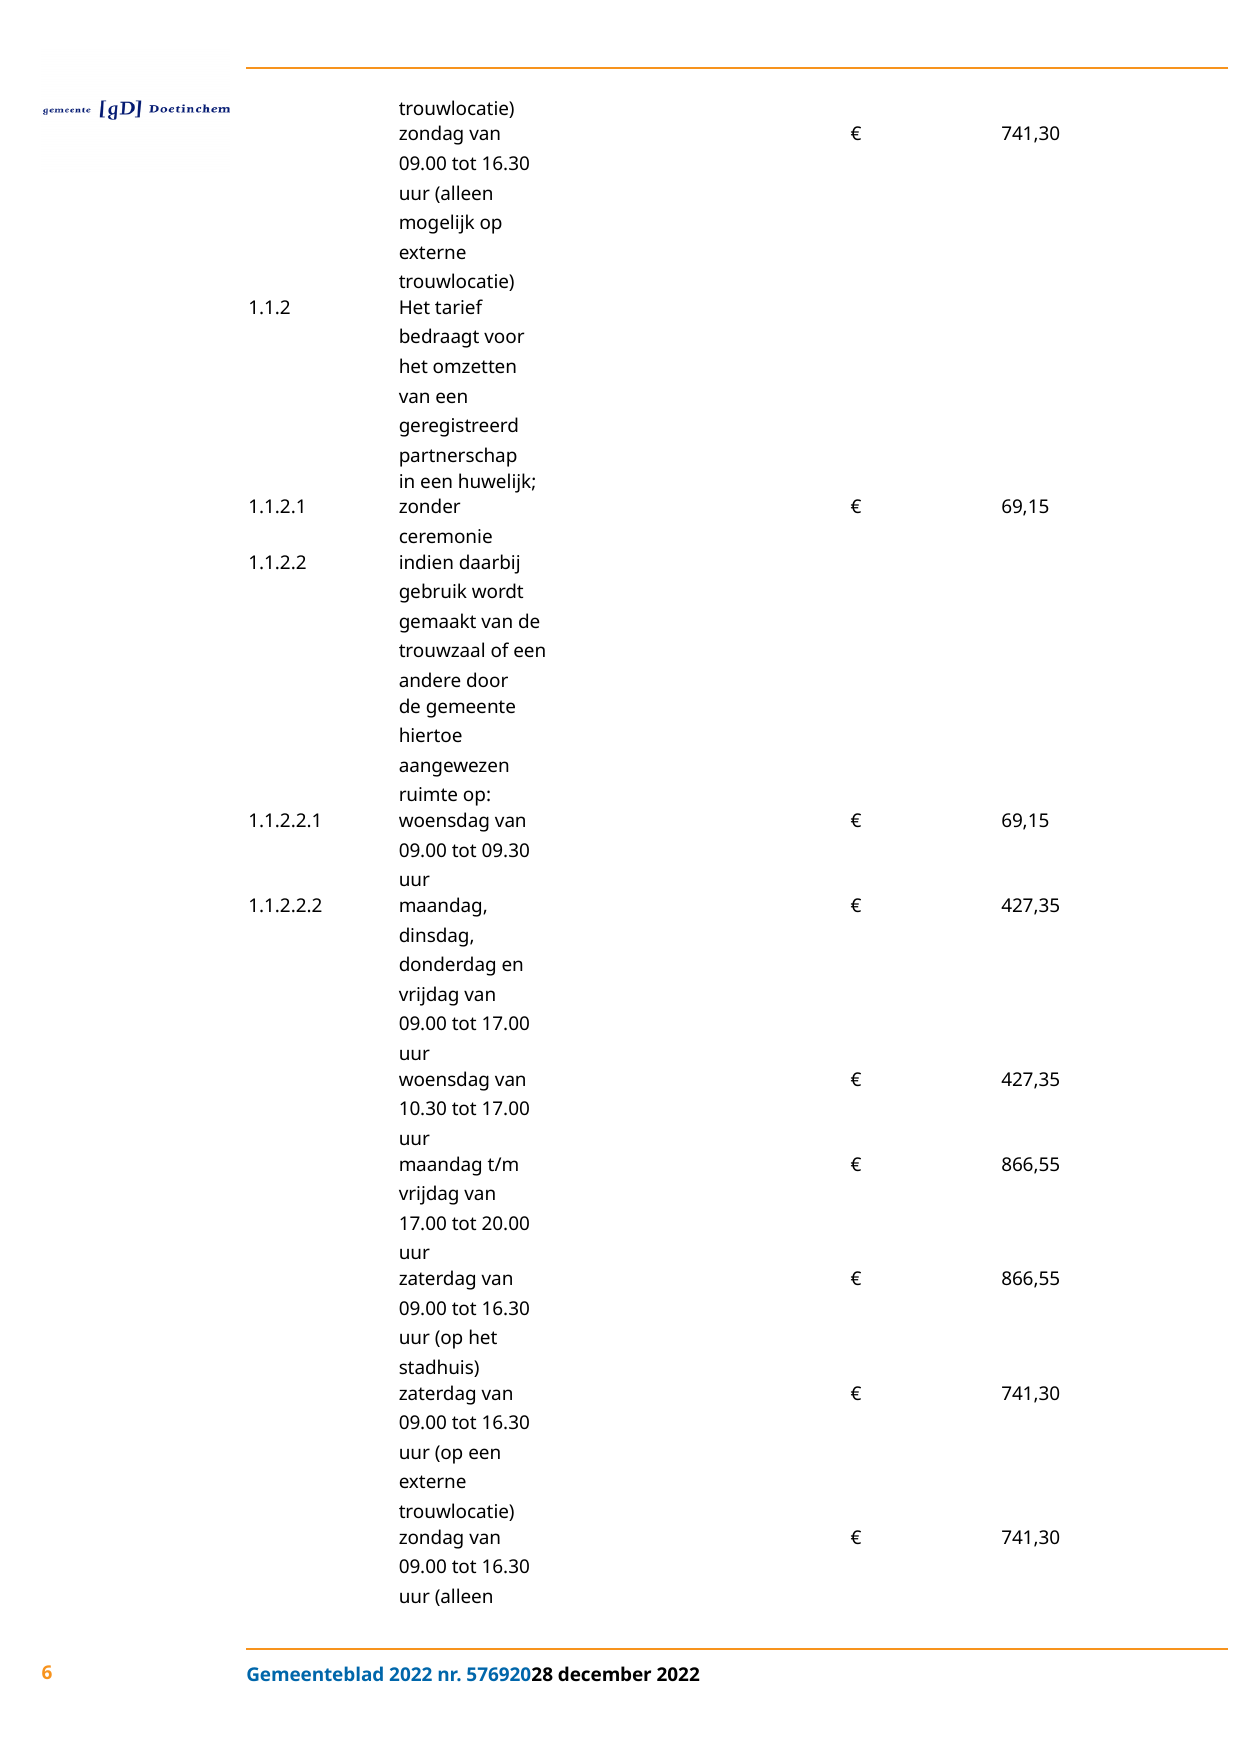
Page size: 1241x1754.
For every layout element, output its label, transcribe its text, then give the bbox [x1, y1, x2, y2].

table_cell [700, 494, 850, 549]
table_cell € [850, 892, 1001, 1066]
table_cell 427,35 [1001, 892, 1152, 1066]
table_cell [700, 892, 850, 1066]
table_cell [850, 95, 1001, 121]
table_cell [1001, 468, 1152, 493]
table_cell [248, 1151, 398, 1265]
table_cell [1001, 549, 1152, 693]
table_cell [850, 468, 1001, 493]
table_cell [700, 808, 850, 892]
table_cell [549, 808, 700, 892]
table_cell [700, 693, 850, 807]
table_cell 1.1.2 [248, 294, 398, 468]
table_cell zaterdag van 09.00 tot 16.30 uur (op het stadhuis) [399, 1265, 549, 1380]
table_cell [549, 693, 700, 807]
table_cell woensdag van 09.00 tot 09.30 uur [399, 808, 549, 892]
table_cell [850, 549, 1001, 693]
table_cell € [850, 808, 1001, 892]
table_cell € [850, 1265, 1001, 1380]
table_cell [549, 892, 700, 1066]
table_cell 1.1.2.2 [248, 549, 398, 693]
table_cell 1.1.2.2.2 [248, 892, 398, 1066]
table_cell [1001, 95, 1152, 121]
table_cell [700, 95, 850, 121]
table_cell [700, 549, 850, 693]
table_cell [850, 294, 1001, 468]
table_cell 741,30 [1001, 121, 1152, 294]
table_cell 427,35 [1001, 1066, 1152, 1151]
table_cell [1001, 693, 1152, 807]
table_cell [549, 294, 700, 468]
table_cell 866,55 [1001, 1265, 1152, 1380]
table_cell [700, 1380, 850, 1609]
table_cell woensdag van 10.30 tot 17.00 uur [399, 1066, 549, 1151]
table_cell [549, 121, 700, 294]
table_cell [549, 95, 700, 121]
table_cell 866,55 [1001, 1151, 1152, 1265]
table_cell Het tarief bedraagt voor het omzetten van een geregistreerd partnerschap [399, 294, 549, 468]
table_cell [549, 1066, 700, 1380]
table_cell [248, 1524, 398, 1609]
table_cell [700, 121, 850, 294]
table_cell [700, 294, 850, 468]
table_cell [248, 693, 398, 807]
table_cell [700, 468, 850, 493]
table_cell [549, 468, 700, 493]
table_cell 69,15 [1001, 494, 1152, 549]
table_cell 1.1.2.2.1 [248, 808, 398, 892]
table_cell [248, 468, 398, 493]
table_cell trouwlocatie) [399, 95, 549, 121]
table_cell [248, 1265, 398, 1380]
table_cell € [850, 121, 1001, 294]
table_cell [549, 494, 700, 549]
table_cell 69,15 [1001, 808, 1152, 892]
table_cell [549, 549, 700, 693]
table_cell zondag van 09.00 tot 16.30 uur (alleen [399, 1524, 549, 1609]
table_cell [850, 693, 1001, 807]
table_cell € [850, 1524, 1001, 1609]
table_cell indien daarbij gebruik wordt gemaakt van de trouwzaal of een andere door [399, 549, 549, 693]
table_cell € [850, 494, 1001, 549]
table_cell [1001, 294, 1152, 468]
table_cell [248, 95, 398, 121]
table_cell zaterdag van 09.00 tot 16.30 uur (op een externe trouwlocatie) [399, 1380, 549, 1524]
table_cell [248, 1380, 398, 1524]
table_cell 1.1.2.1 [248, 494, 398, 549]
table_cell maandag t/m vrijdag van 17.00 tot 20.00 uur [399, 1151, 549, 1265]
table_cell € [850, 1380, 1001, 1524]
table_cell [549, 1380, 700, 1609]
table_cell 741,30 [1001, 1524, 1152, 1609]
table_cell zondag van 09.00 tot 16.30 uur (alleen mogelijk op externe trouwlocatie) [399, 121, 549, 294]
table_cell [700, 1066, 850, 1380]
table_cell maandag, dinsdag, donderdag en vrijdag van 09.00 tot 17.00 uur [399, 892, 549, 1066]
table_cell € [850, 1066, 1001, 1151]
table_cell zonder ceremonie [399, 494, 549, 549]
table_cell [248, 121, 398, 294]
table_cell in een huwelijk; [399, 468, 549, 493]
picture [41, 47, 231, 172]
table_cell € [850, 1151, 1001, 1265]
table_cell de gemeente hiertoe aangewezen ruimte op: [399, 693, 549, 807]
table_cell 741,30 [1001, 1380, 1152, 1524]
table_cell [248, 1066, 398, 1151]
